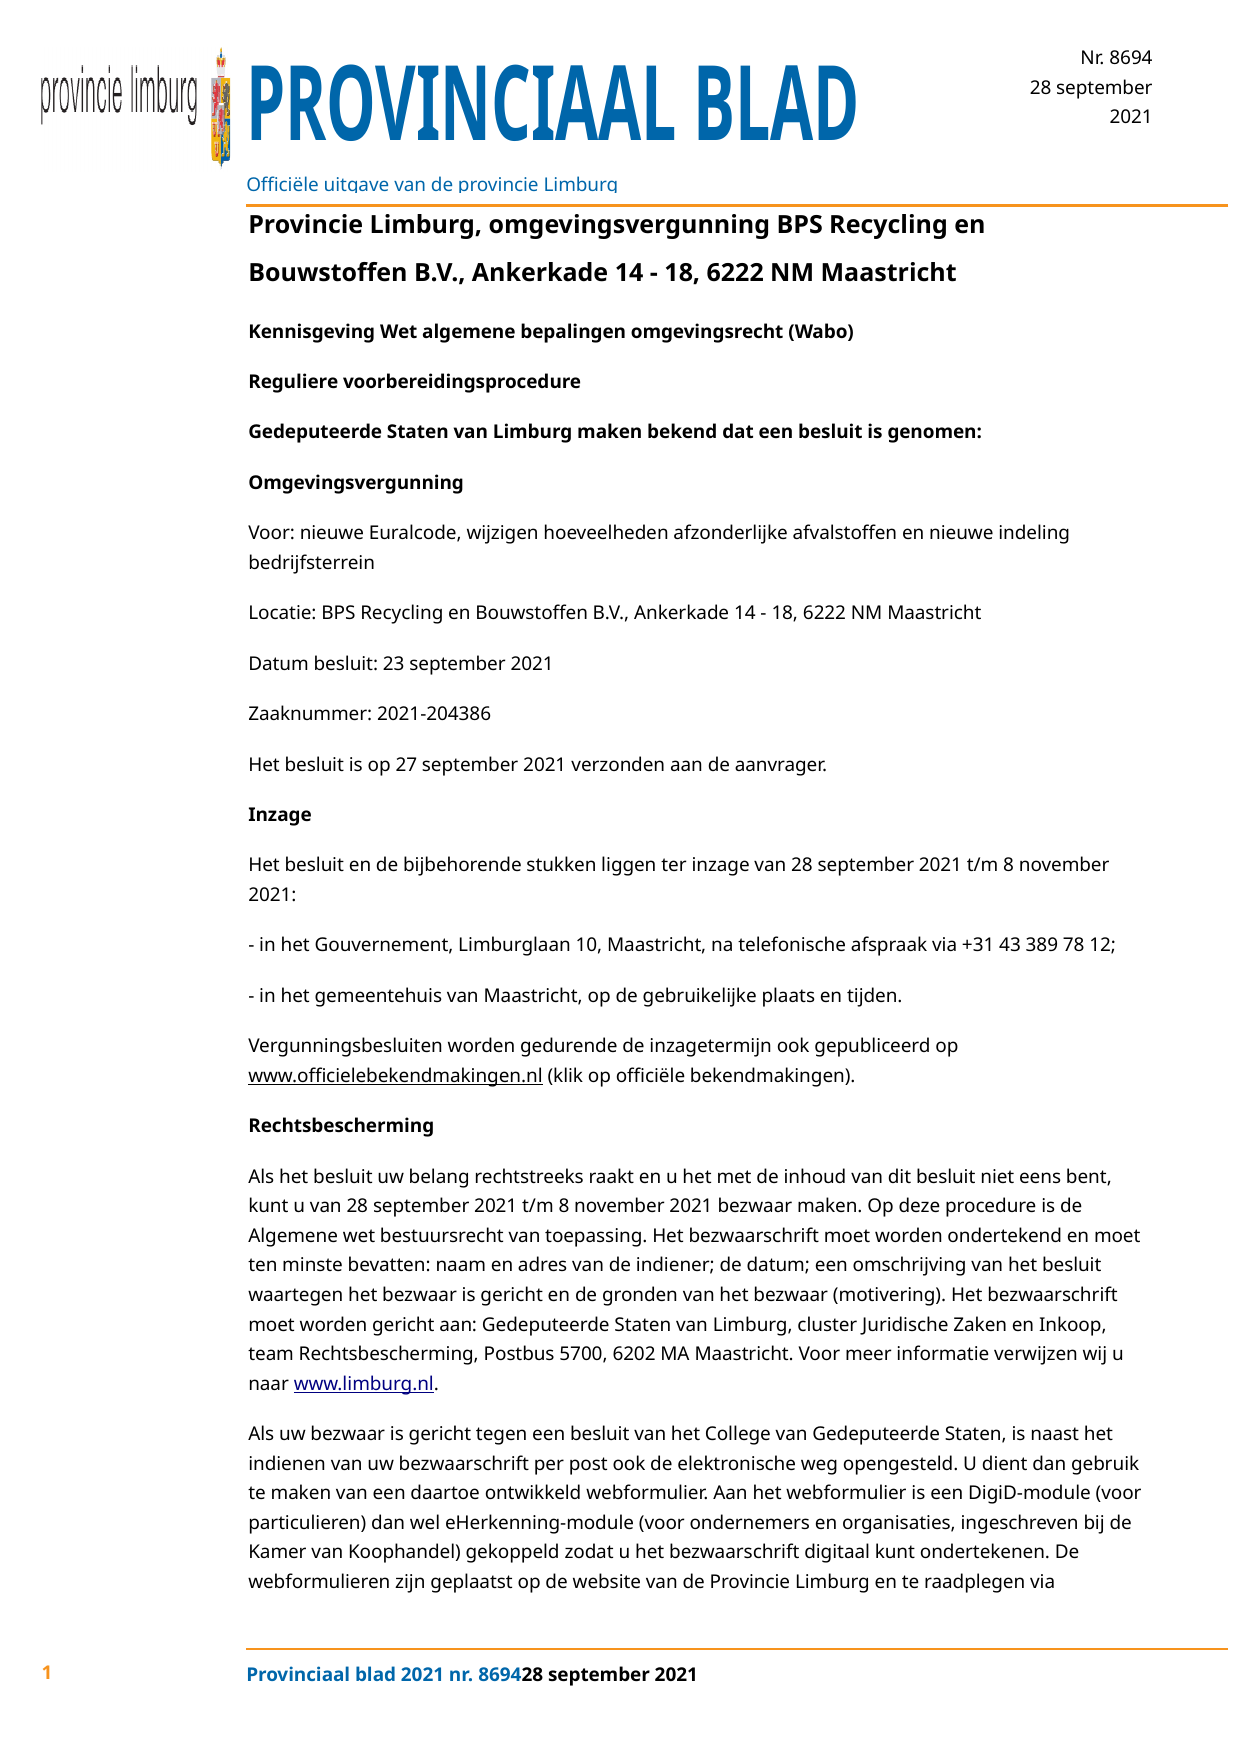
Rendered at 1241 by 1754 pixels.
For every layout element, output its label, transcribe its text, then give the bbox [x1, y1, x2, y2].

text Rechtsbescherming [248, 1112, 1152, 1138]
text Datum besluit: 23 september 2021 [248, 650, 1152, 676]
text Het besluit en de bijbehorende stukken liggen ter inzage van 28 september 2021 t/m 8 november 2021: [248, 852, 1152, 907]
text Voor: nieuwe Euralcode, wijzigen hoeveelheden afzonderlijke afvalstoffen en nieuwe indeling bedrijfsterrein [248, 519, 1152, 575]
text Vergunningsbesluiten worden gedurende de inzagetermijn ook gepubliceerd op www.officielebekendmakingen.nl (klik op officiële bekendmakingen). [248, 1032, 1152, 1088]
text Reguliere voorbereidingsprocedure [248, 368, 1152, 394]
text Zaaknummer: 2021-204386 [248, 700, 1152, 726]
picture [41, 47, 231, 172]
text Als het besluit uw belang rechtstreeks raakt en u het met de inhoud van dit besluit niet eens bent, kunt u van 28 september 2021 t/m 8 november 2021 bezwaar maken. Op deze procedure is de Algemene wet bestuursrecht van toepassing. Het bezwaarschrift moet worden ondertekend en moet ten minste bevatten: naam en adres van de indiener; de datum; een omschrijving van het besluit waartegen het bezwaar is gericht en de gronden van het bezwaar (motivering). Het bezwaarschrift moet worden gericht aan: Gedeputeerde Staten van Limburg, cluster Juridische Zaken en Inkoop, team Rechtsbescherming, Postbus 5700, 6202 MA Maastricht. Voor meer informatie verwijzen wij u naar www.limburg.nl. [248, 1163, 1152, 1396]
text Inzage [248, 801, 1152, 827]
text Het besluit is op 27 september 2021 verzonden aan de aanvrager. [248, 751, 1152, 777]
text Locatie: BPS Recycling en Bouwstoffen B.V., Ankerkade 14 - 18, 6222 NM Maastricht [248, 599, 1152, 625]
text - in het gemeentehuis van Maastricht, op de gebruikelijke plaats en tijden. [248, 982, 1152, 1008]
text Gedeputeerde Staten van Limburg maken bekend dat een besluit is genomen: [248, 419, 1152, 444]
text Omgevingsvergunning [248, 469, 1152, 495]
text Kennisgeving Wet algemene bepalingen omgevingsrecht (Wabo) [248, 318, 1152, 344]
text - in het Gouvernement, Limburglaan 10, Maastricht, na telefonische afspraak via +31 43 389 78 12; [248, 932, 1152, 957]
text Als uw bezwaar is gericht tegen een besluit van het College van Gedeputeerde Staten, is naast het indienen van uw bezwaarschrift per post ook de elektronische weg opengesteld. U dient dan gebruik te maken van een daartoe ontwikkeld webformulier. Aan het webformulier is een DigiD-module (voor particulieren) dan wel eHerkenning-module (voor ondernemers en organisaties, ingeschreven bij de Kamer van Koophandel) gekoppeld zodat u het bezwaarschrift digitaal kunt ondertekenen. De webformulieren zijn geplaatst op de website van de Provincie Limburg en te raadplegen via [248, 1420, 1152, 1594]
text Provincie Limburg, omgevingsvergunning BPS Recycling en Bouwstoffen B.V., Ankerkade 14 - 18, 6222 NM Maastricht [248, 207, 1152, 288]
